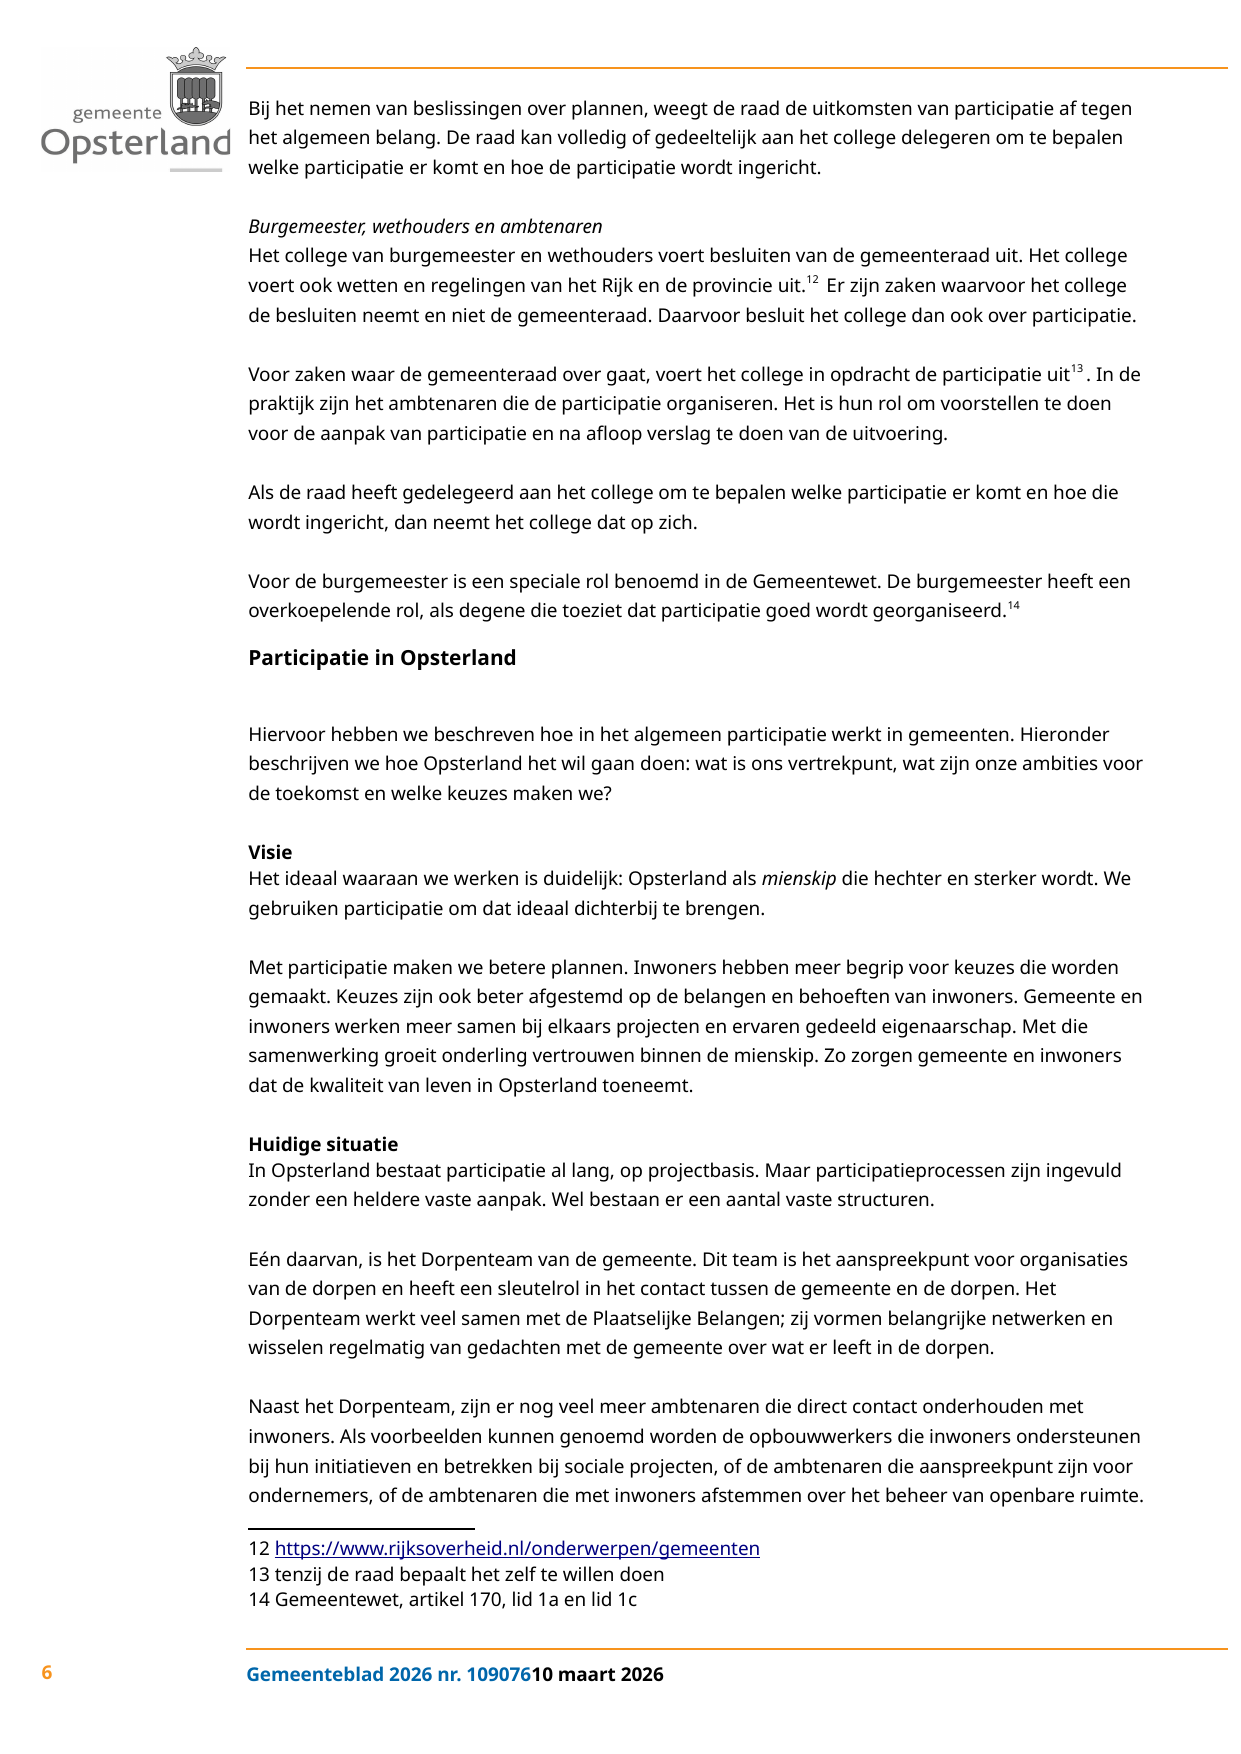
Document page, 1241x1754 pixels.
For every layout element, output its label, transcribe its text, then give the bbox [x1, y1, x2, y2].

text Bij het nemen van beslissingen over plannen, weegt de raad de uitkomsten van participatie af tegen het algemeen belang. De raad kan volledig of gedeeltelijk aan het college delegeren om te bepalen welke participatie er komt en hoe de participatie wordt ingericht. [248, 95, 1152, 180]
text https://www.rijksoverheid.nl/onderwerpen/gemeenten [248, 1535, 1152, 1561]
text Het college van burgemeester en wethouders voert besluiten van de gemeenteraad uit. Het college voert ook wetten en regelingen van het Rijk en de provincie uit. Er zijn zaken waarvoor het college de besluiten neemt en niet de gemeenteraad. Daarvoor besluit het college dan ook over participatie. [248, 243, 1152, 328]
text Gemeentewet, artikel 170, lid 1a en lid 1c [248, 1586, 1152, 1612]
text Als de raad heeft gedelegeerd aan het college om te bepalen welke participatie er komt en hoe die wordt ingericht, dan neemt het college dat op zich. [248, 479, 1152, 535]
text Huidige situatie [248, 1131, 1152, 1157]
text Visie [248, 839, 1152, 865]
text tenzij de raad bepaalt het zelf te willen doen [248, 1561, 1152, 1586]
text Naast het Dorpenteam, zijn er nog veel meer ambtenaren die direct contact onderhouden met inwoners. Als voorbeelden kunnen genoemd worden de opbouwwerkers die inwoners ondersteunen bij hun initiatieven en betrekken bij sociale projecten, of de ambtenaren die aanspreekpunt zijn voor ondernemers, of de ambtenaren die met inwoners afstemmen over het beheer van openbare ruimte. [248, 1394, 1152, 1508]
text Eén daarvan, is het Dorpenteam van de gemeente. Dit team is het aanspreekpunt voor organisaties van de dorpen en heeft een sleutelrol in het contact tussen de gemeente en de dorpen. Het Dorpenteam werkt veel samen met de Plaatselijke Belangen; zij vormen belangrijke netwerken en wisselen regelmatig van gedachten met de gemeente over wat er leeft in de dorpen. [248, 1246, 1152, 1360]
text Participatie in Opsterland [248, 643, 1152, 672]
text Voor zaken waar de gemeenteraad over gaat, voert het college in opdracht de participatie uit. In de praktijk zijn het ambtenaren die de participatie organiseren. Het is hun rol om voorstellen te doen voor de aanpak van participatie en na afloop verslag te doen van de uitvoering. [248, 361, 1152, 446]
text Burgemeester, wethouders en ambtenaren [248, 213, 1152, 239]
text In Opsterland bestaat participatie al lang, op projectbasis. Maar participatieprocessen zijn ingevuld zonder een heldere vaste aanpak. Wel bestaan er een aantal vaste structuren. [248, 1157, 1152, 1212]
text Met participatie maken we betere plannen. Inwoners hebben meer begrip voor keuzes die worden gemaakt. Keuzes zijn ook beter afgestemd op de belangen en behoeften van inwoners. Gemeente en inwoners werken meer samen bij elkaars projecten en ervaren gedeeld eigenaarschap. Met die samenwerking groeit onderling vertrouwen binnen de mienskip. Zo zorgen gemeente en inwoners dat de kwaliteit van leven in Opsterland toeneemt. [248, 954, 1152, 1098]
text Voor de burgemeester is een speciale rol benoemd in de Gemeentewet. De burgemeester heeft een overkoepelende rol, als degene die toeziet dat participatie goed wordt georganiseerd. [248, 568, 1152, 623]
text Hiervoor hebben we beschreven hoe in het algemeen participatie werkt in gemeenten. Hieronder beschrijven we hoe Opsterland het wil gaan doen: wat is ons vertrekpunt, wat zijn onze ambities voor de toekomst en welke keuzes maken we? [248, 721, 1152, 806]
text Het ideaal waaraan we werken is duidelijk: Opsterland als mienskip die hechter en sterker wordt. We gebruiken participatie om dat ideaal dichterbij te brengen. [248, 865, 1152, 920]
picture [41, 47, 231, 172]
